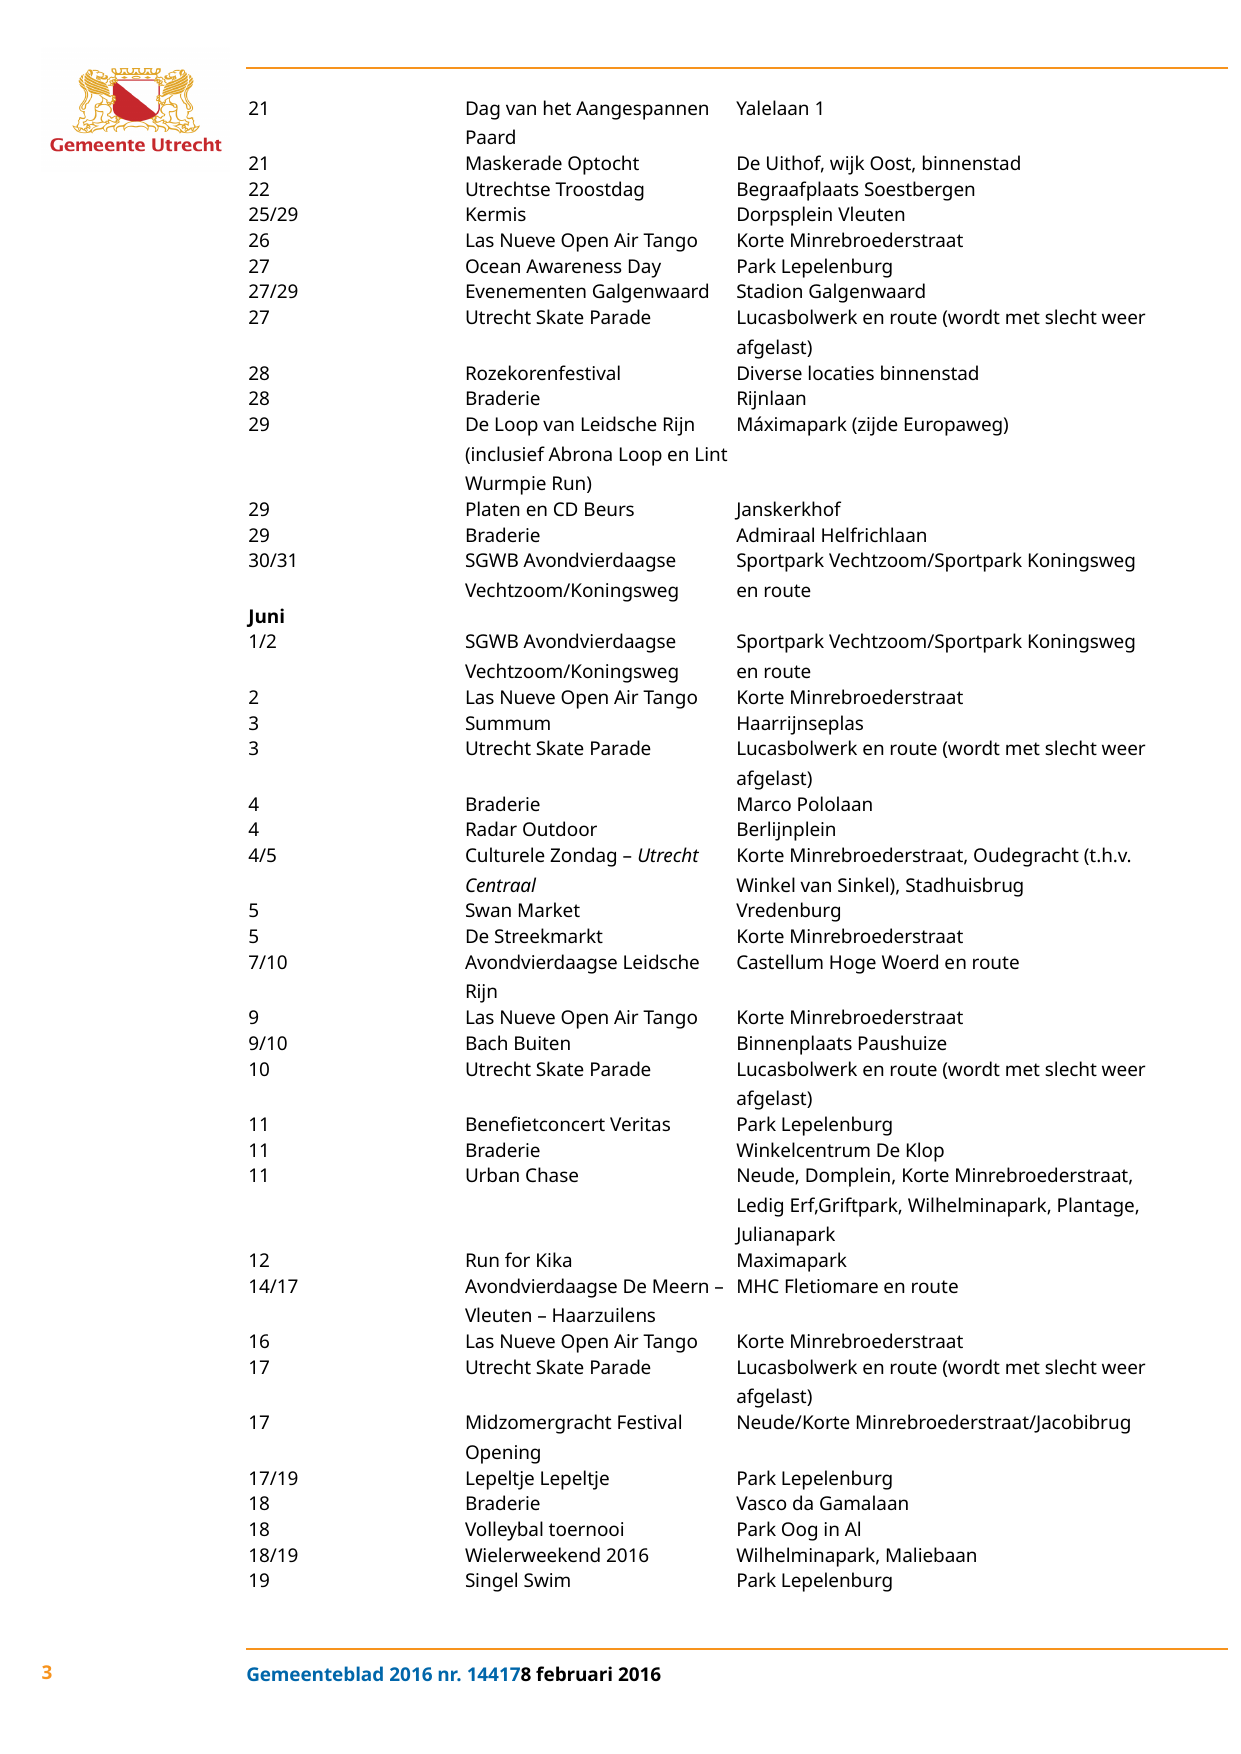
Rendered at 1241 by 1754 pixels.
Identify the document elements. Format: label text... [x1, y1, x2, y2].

table_cell Lucasbolwerk en route (wordt met slecht weer afgelast) [736, 1056, 1152, 1111]
table_cell Janskerkhof [736, 496, 1152, 522]
table_cell Máximapark (zijde Europaweg) [736, 411, 1152, 496]
table_cell Castellum Hoge Woerd en route [736, 949, 1152, 1004]
table_cell Lucasbolwerk en route (wordt met slecht weer afgelast) [736, 305, 1152, 360]
table_cell Park Oog in Al [736, 1516, 1152, 1542]
table_cell 5 [248, 923, 465, 949]
table_cell Urban Chase [465, 1163, 736, 1247]
table_cell 12 [248, 1248, 465, 1273]
table_cell Swan Market [465, 898, 736, 923]
table_cell Summum [465, 710, 736, 735]
table_cell 17 [248, 1410, 465, 1465]
table_cell Korte Minrebroederstraat, Oudegracht (t.h.v. Winkel van Sinkel), Stadhuisbrug [736, 842, 1152, 897]
table_cell Park Lepelenburg [736, 1568, 1152, 1593]
table_cell Wielerweekend 2016 [465, 1542, 736, 1568]
table_cell 19 [248, 1568, 465, 1593]
table_cell Park Lepelenburg [736, 1465, 1152, 1491]
table_cell Run for Kika [465, 1248, 736, 1273]
table_cell Wilhelminapark, Maliebaan [736, 1542, 1152, 1568]
table_cell 4/5 [248, 842, 465, 897]
table_cell 11 [248, 1137, 465, 1162]
table_cell 27 [248, 253, 465, 279]
table_cell 29 [248, 496, 465, 522]
table_cell Lucasbolwerk en route (wordt met slecht weer afgelast) [736, 1354, 1152, 1409]
table_cell Stadion Galgenwaard [736, 279, 1152, 304]
table_cell Maximapark [736, 1248, 1152, 1273]
table_cell 28 [248, 360, 465, 386]
table_cell Korte Minrebroederstraat [736, 227, 1152, 253]
table_cell Las Nueve Open Air Tango [465, 1329, 736, 1354]
picture [41, 47, 231, 172]
table_cell Vredenburg [736, 898, 1152, 923]
table_cell Volleybal toernooi [465, 1516, 736, 1542]
table_cell Braderie [465, 791, 736, 816]
table_cell Radar Outdoor [465, 816, 736, 842]
table_cell Ocean Awareness Day [465, 253, 736, 279]
table_cell Dag van het Aangespannen Paard [465, 95, 736, 150]
table_cell 18/19 [248, 1542, 465, 1568]
table_cell Utrecht Skate Parade [465, 735, 736, 791]
table_cell Korte Minrebroederstraat [736, 923, 1152, 949]
table_cell Sportpark Vechtzoom/Sportpark Koningsweg en route [736, 548, 1152, 603]
table_cell SGWB Avondvierdaagse Vechtzoom/Koningsweg [465, 548, 736, 603]
table_cell 27/29 [248, 279, 465, 304]
table_cell De Streekmarkt [465, 923, 736, 949]
table_cell 25/29 [248, 202, 465, 227]
table_cell Utrechtse Troostdag [465, 176, 736, 202]
table_cell Begraafplaats Soestbergen [736, 176, 1152, 202]
table_cell 10 [248, 1056, 465, 1111]
table_cell Neude, Domplein, Korte Minrebroederstraat, Ledig Erf,Griftpark, Wilhelminapark, Plantage, Julianapark [736, 1163, 1152, 1247]
table_cell Braderie [465, 1137, 736, 1162]
table_cell Yalelaan 1 [736, 95, 1152, 150]
table_cell Admiraal Helfrichlaan [736, 522, 1152, 548]
table_cell Neude/Korte Minrebroederstraat/Jacobibrug [736, 1410, 1152, 1465]
table_cell Maskerade Optocht [465, 150, 736, 176]
table_cell 18 [248, 1516, 465, 1542]
table_cell 5 [248, 898, 465, 923]
table_cell 21 [248, 95, 465, 150]
table_cell Utrecht Skate Parade [465, 305, 736, 360]
table_cell 1/2 [248, 629, 465, 684]
table_cell Winkelcentrum De Klop [736, 1137, 1152, 1162]
table_cell Avondvierdaagse De Meern – Vleuten – Haarzuilens [465, 1273, 736, 1328]
table_cell Juni [248, 603, 465, 629]
table_cell Braderie [465, 522, 736, 548]
table_cell Benefietconcert Veritas [465, 1111, 736, 1137]
table_cell Korte Minrebroederstraat [736, 1329, 1152, 1354]
table_cell Sportpark Vechtzoom/Sportpark Koningsweg en route [736, 629, 1152, 684]
table_cell Utrecht Skate Parade [465, 1056, 736, 1111]
table_cell Utrecht Skate Parade [465, 1354, 736, 1409]
table_cell 3 [248, 735, 465, 791]
table_cell [465, 603, 736, 629]
table_cell 30/31 [248, 548, 465, 603]
table_cell 17/19 [248, 1465, 465, 1491]
table_cell [736, 603, 1152, 629]
table_cell 4 [248, 816, 465, 842]
table_cell 9/10 [248, 1030, 465, 1056]
table_cell Avondvierdaagse Leidsche Rijn [465, 949, 736, 1004]
table_cell Dorpsplein Vleuten [736, 202, 1152, 227]
table_cell Rozekorenfestival [465, 360, 736, 386]
table_cell Kermis [465, 202, 736, 227]
table_cell Las Nueve Open Air Tango [465, 684, 736, 710]
table_cell 18 [248, 1491, 465, 1516]
table_cell 26 [248, 227, 465, 253]
table_cell MHC Fletiomare en route [736, 1273, 1152, 1328]
table_cell Korte Minrebroederstraat [736, 1004, 1152, 1030]
table_cell 9 [248, 1004, 465, 1030]
table_cell Vasco da Gamalaan [736, 1491, 1152, 1516]
table_cell Berlijnplein [736, 816, 1152, 842]
table_cell SGWB Avondvierdaagse Vechtzoom/Koningsweg [465, 629, 736, 684]
table_cell Lucasbolwerk en route (wordt met slecht weer afgelast) [736, 735, 1152, 791]
table_cell De Loop van Leidsche Rijn (inclusief Abrona Loop en Lint Wurmpie Run) [465, 411, 736, 496]
table_cell Bach Buiten [465, 1030, 736, 1056]
table_cell Braderie [465, 1491, 736, 1516]
table_cell 11 [248, 1163, 465, 1247]
table_cell 16 [248, 1329, 465, 1354]
table_cell Lepeltje Lepeltje [465, 1465, 736, 1491]
table_cell 21 [248, 150, 465, 176]
table_cell Korte Minrebroederstraat [736, 684, 1152, 710]
table_cell Singel Swim [465, 1568, 736, 1593]
table_cell Culturele Zondag – Utrecht Centraal [465, 842, 736, 897]
table_cell 27 [248, 305, 465, 360]
table_cell 4 [248, 791, 465, 816]
table_cell Binnenplaats Paushuize [736, 1030, 1152, 1056]
table_cell 28 [248, 386, 465, 411]
table_cell 22 [248, 176, 465, 202]
table_cell 29 [248, 522, 465, 548]
table_cell Las Nueve Open Air Tango [465, 1004, 736, 1030]
table_cell 17 [248, 1354, 465, 1409]
table_cell 11 [248, 1111, 465, 1137]
table_cell Midzomergracht Festival Opening [465, 1410, 736, 1465]
table_cell De Uithof, wijk Oost, binnenstad [736, 150, 1152, 176]
table_cell 29 [248, 411, 465, 496]
table_cell 3 [248, 710, 465, 735]
table_cell Platen en CD Beurs [465, 496, 736, 522]
table_cell 7/10 [248, 949, 465, 1004]
table_cell 2 [248, 684, 465, 710]
table_cell Park Lepelenburg [736, 253, 1152, 279]
table_cell Diverse locaties binnenstad [736, 360, 1152, 386]
table_cell Rijnlaan [736, 386, 1152, 411]
table_cell Las Nueve Open Air Tango [465, 227, 736, 253]
table_cell Braderie [465, 386, 736, 411]
table_cell Park Lepelenburg [736, 1111, 1152, 1137]
table_cell Evenementen Galgenwaard [465, 279, 736, 304]
table_cell Marco Pololaan [736, 791, 1152, 816]
table_cell Haarrijnseplas [736, 710, 1152, 735]
table_cell 14/17 [248, 1273, 465, 1328]
